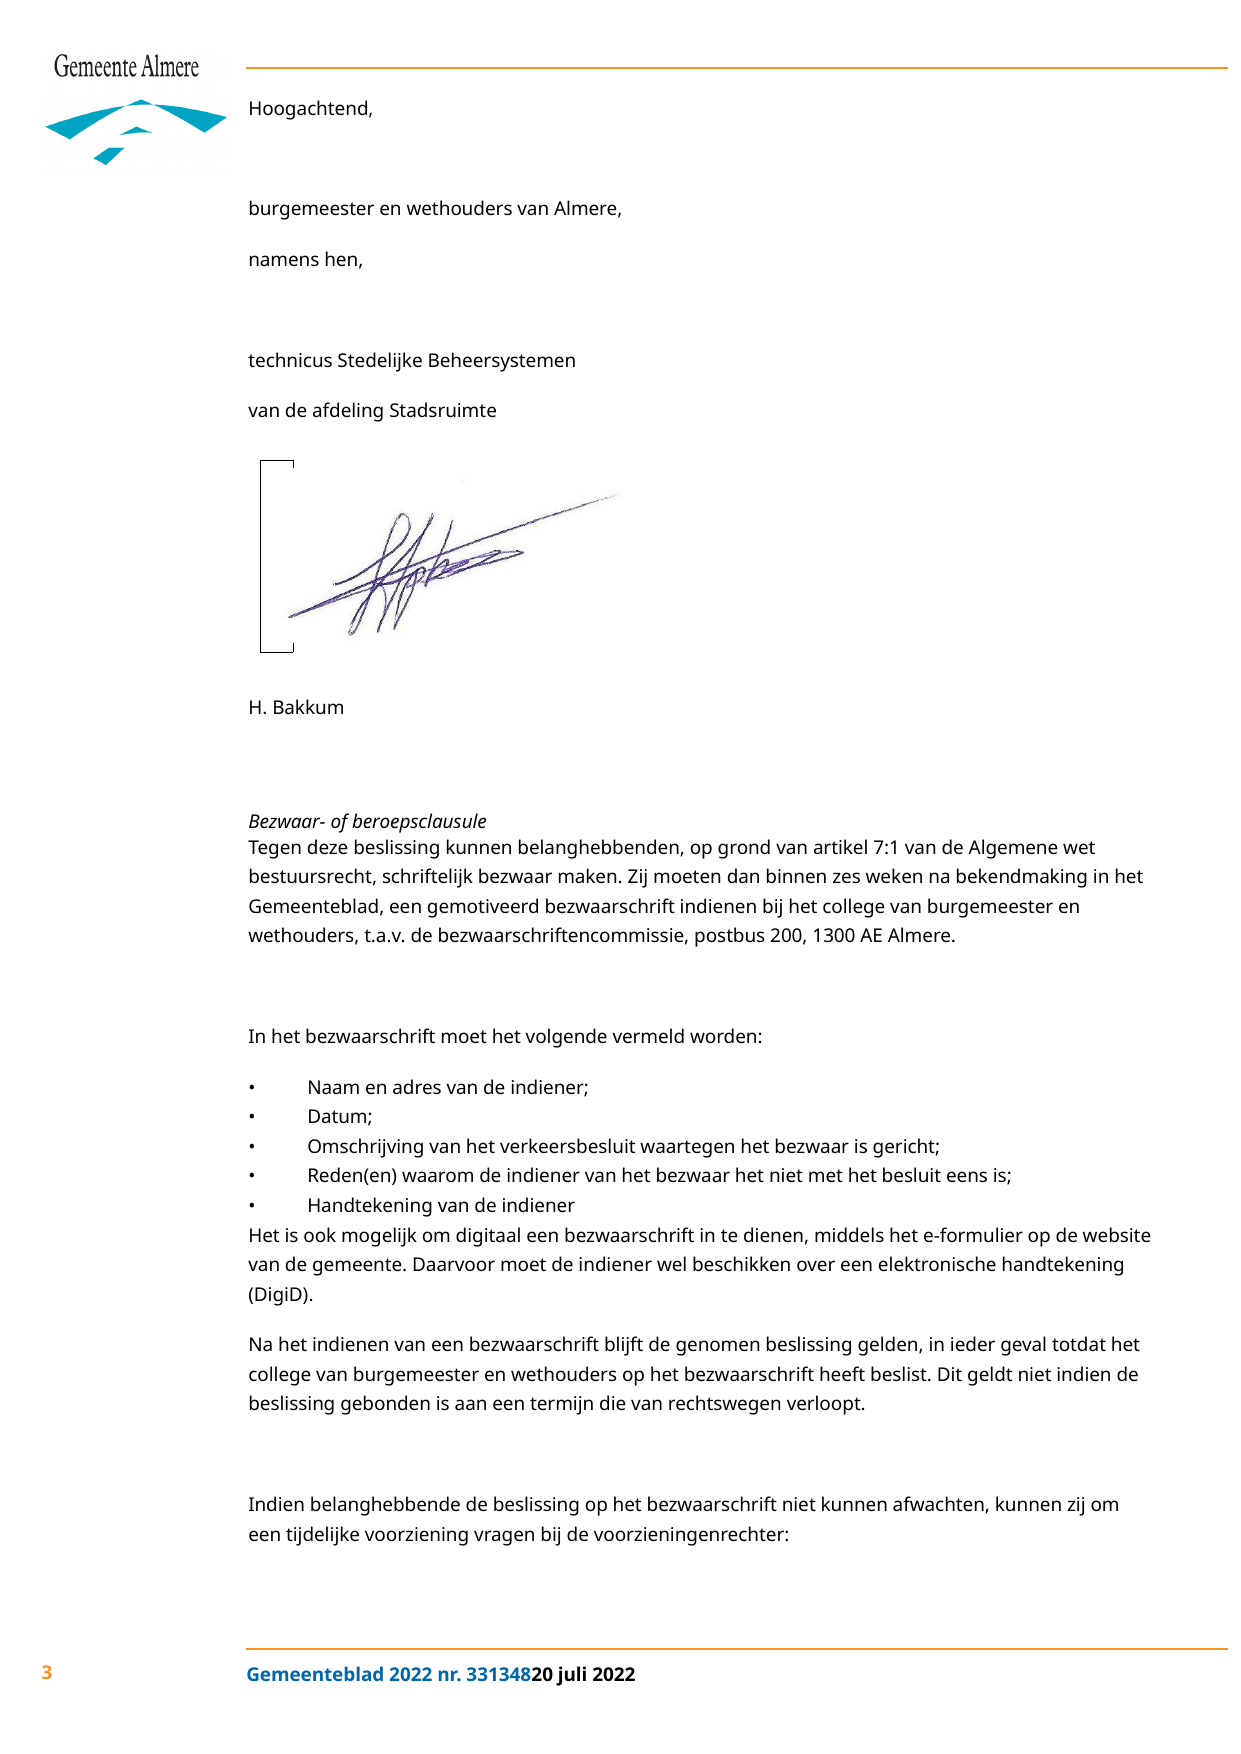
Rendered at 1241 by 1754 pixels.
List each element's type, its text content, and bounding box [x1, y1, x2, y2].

text Tegen deze beslissing kunnen belanghebbenden, op grond van artikel 7:1 van de Algemene wet bestuursrecht, schriftelijk bezwaar maken. Zij moeten dan binnen zes weken na bekendmaking in het Gemeenteblad, een gemotiveerd bezwaarschrift indienen bij het college van burgemeester en wethouders, t.a.v. de bezwaarschriftencommissie, postbus 200, 1300 AE Almere. [248, 834, 1152, 948]
text Bezwaar- of beroepsclausule [248, 808, 1152, 834]
text Na het indienen van een bezwaarschrift blijft de genomen beslissing gelden, in ieder geval totdat het college van burgemeester en wethouders op het bezwaarschrift heeft beslist. Dit geldt niet indien de beslissing gebonden is aan een termijn die van rechtswegen verloopt. [248, 1331, 1152, 1416]
list Datum; [248, 1103, 1152, 1129]
text In het bezwaarschrift moet het volgende vermeld worden: [248, 1023, 1152, 1049]
picture [268, 468, 628, 643]
list Reden(en) waarom de indiener van het bezwaar het niet met het besluit eens is; [248, 1163, 1152, 1188]
text van de afdeling Stadsruimte [248, 397, 1152, 423]
text namens hen, [248, 246, 1152, 272]
text Indien belanghebbende de beslissing op het bezwaarschrift niet kunnen afwachten, kunnen zij om een tijdelijke voorziening vragen bij de voorzieningenrechter: [248, 1491, 1152, 1547]
picture [41, 47, 231, 172]
list Omschrijving van het verkeersbesluit waartegen het bezwaar is gericht; [248, 1133, 1152, 1159]
text technicus Stedelijke Beheersystemen [248, 347, 1152, 373]
list Handtekening van de indiener [248, 1192, 1152, 1218]
text burgemeester en wethouders van Almere, [248, 196, 1152, 221]
list Naam en adres van de indiener; [248, 1074, 1152, 1100]
text Hoogachtend, [248, 95, 1152, 121]
text H. Bakkum [248, 694, 1152, 719]
text Het is ook mogelijk om digitaal een bezwaarschrift in te dienen, middels het e-formulier op de website van de gemeente. Daarvoor moet de indiener wel beschikken over een elektronische handtekening (DigiD). [248, 1222, 1152, 1307]
